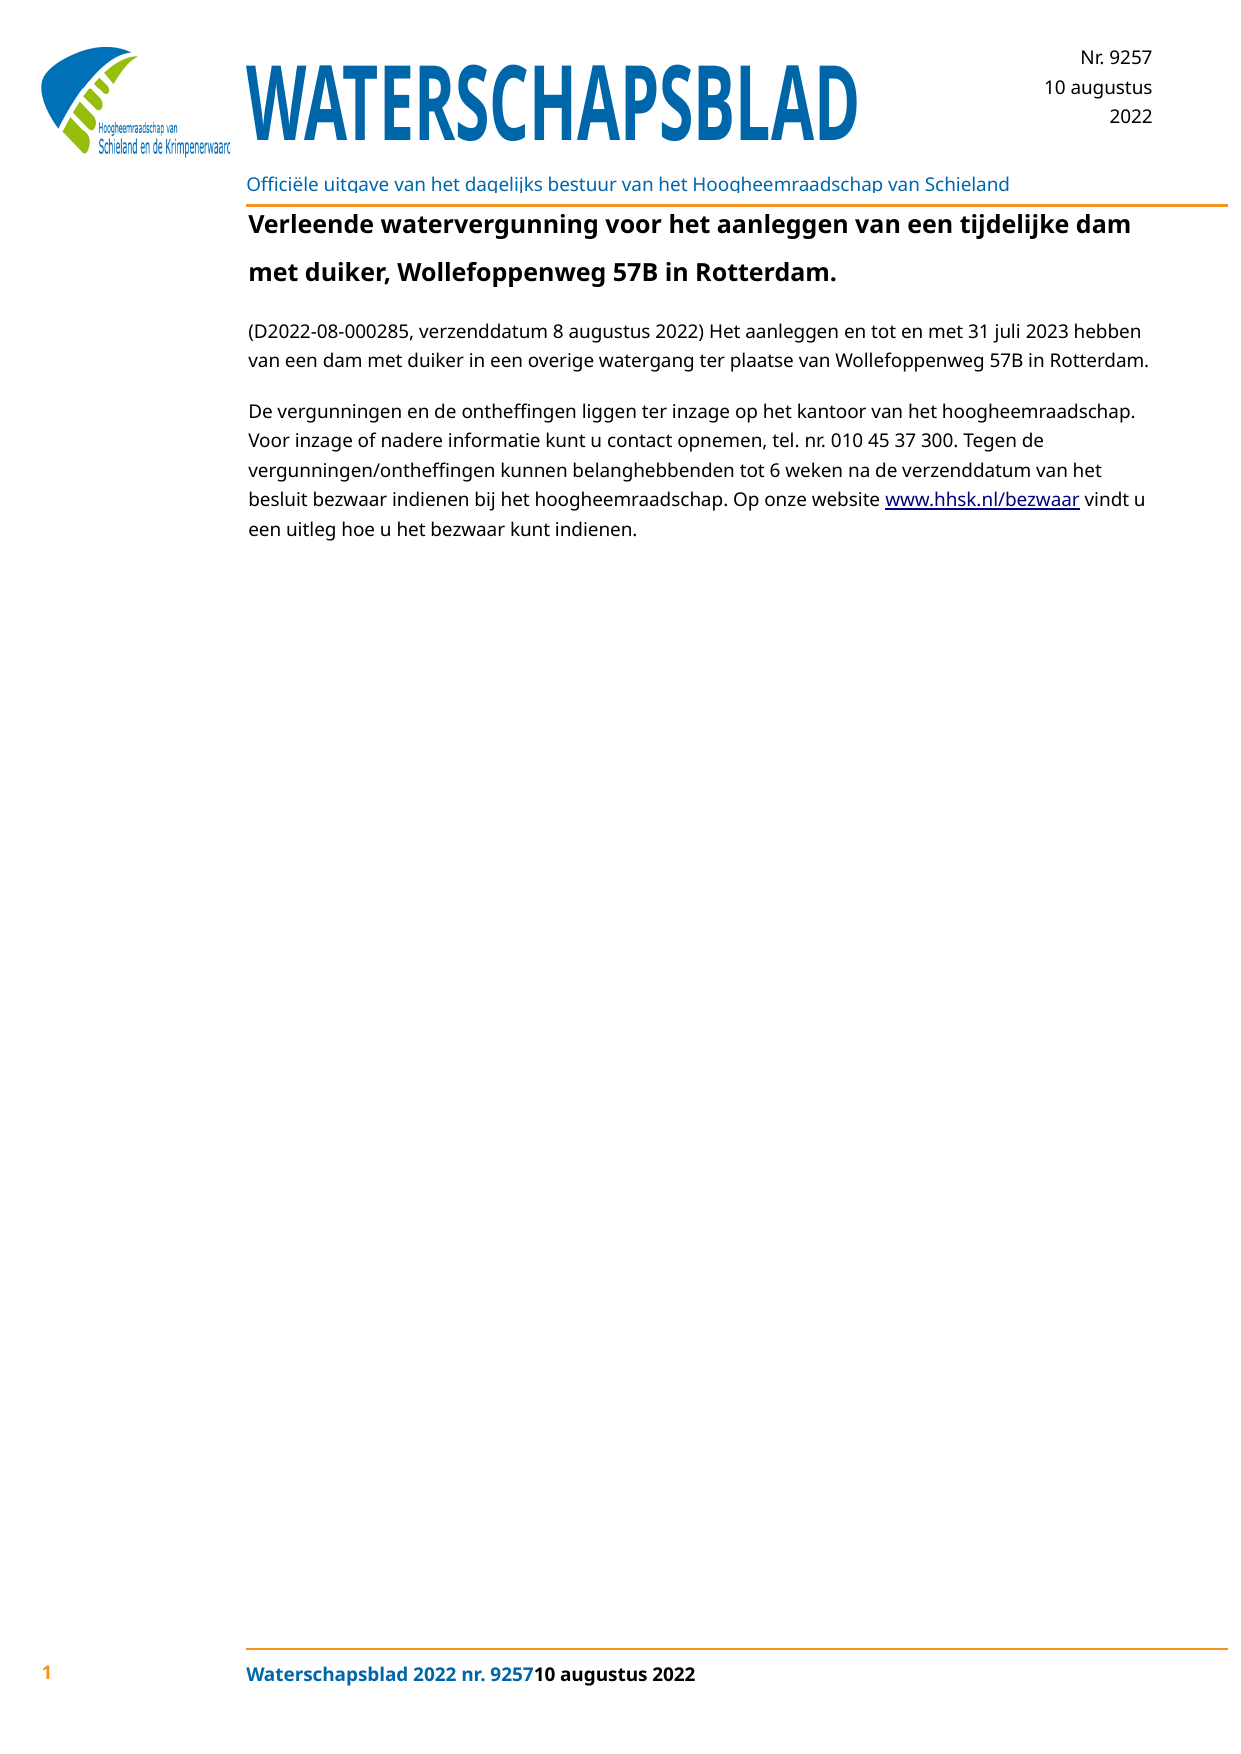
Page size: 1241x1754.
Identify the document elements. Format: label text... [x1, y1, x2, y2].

picture [41, 47, 231, 172]
text (D2022-08-000285, verzenddatum 8 augustus 2022) Het aanleggen en tot en met 31 juli 2023 hebben van een dam met duiker in een overige watergang ter plaatse van Wollefoppenweg 57B in Rotterdam. [248, 318, 1152, 373]
text De vergunningen en de ontheffingen liggen ter inzage op het kantoor van het hoogheemraadschap. Voor inzage of nadere informatie kunt u contact opnemen, tel. nr. 010 45 37 300. Tegen de vergunningen/ontheffingen kunnen belanghebbenden tot 6 weken na de verzenddatum van het besluit bezwaar indienen bij het hoogheemraadschap. Op onze website www.hhsk.nl/bezwaar vindt u een uitleg hoe u het bezwaar kunt indienen. [248, 398, 1152, 542]
text Verleende watervergunning voor het aanleggen van een tijdelijke dam met duiker, Wollefoppenweg 57B in Rotterdam. [248, 207, 1152, 288]
